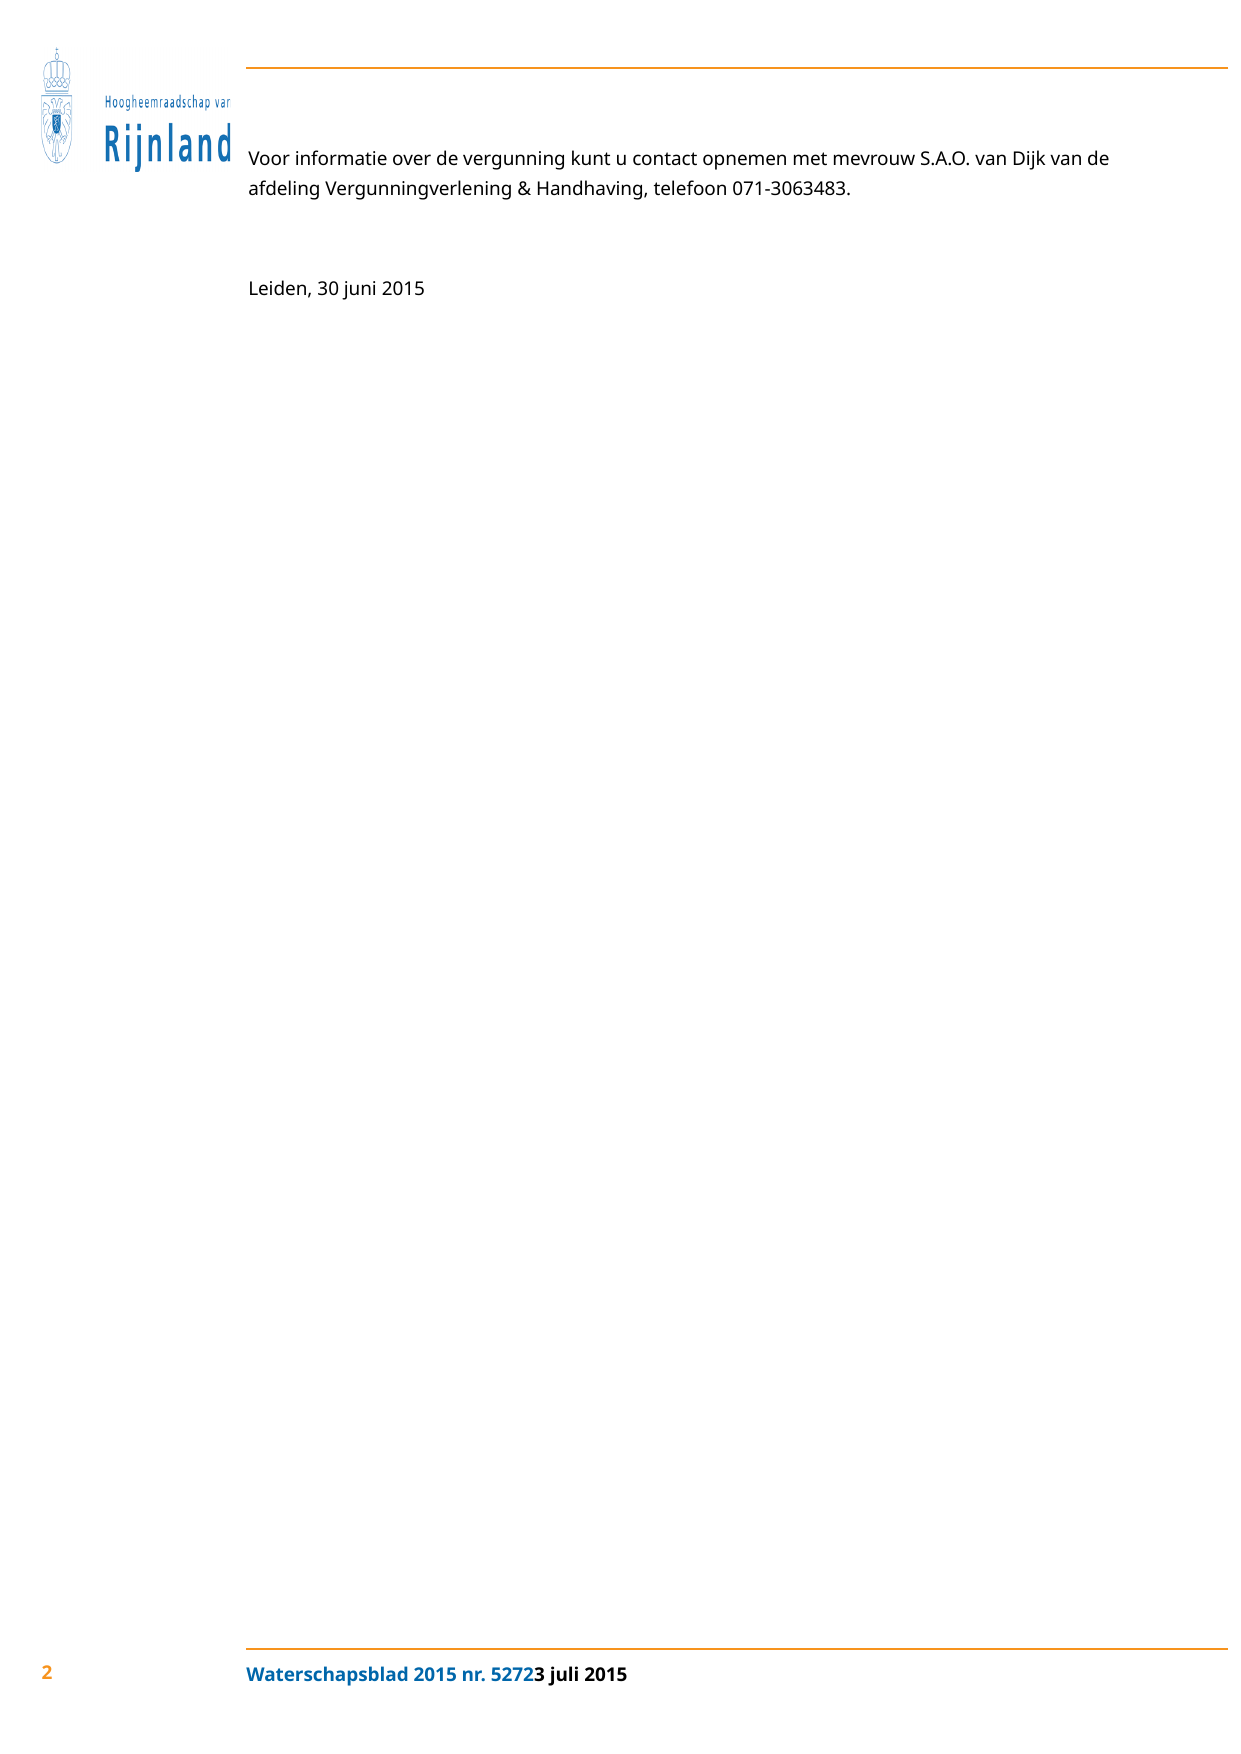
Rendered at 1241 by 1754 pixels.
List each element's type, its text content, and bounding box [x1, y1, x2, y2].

text Leiden, 30 juni 2015 [248, 276, 1152, 301]
text Voor informatie over de vergunning kunt u contact opnemen met mevrouw S.A.O. van Dijk van de afdeling Vergunningverlening & Handhaving, telefoon 071-3063483. [248, 145, 1152, 201]
picture [41, 47, 231, 172]
